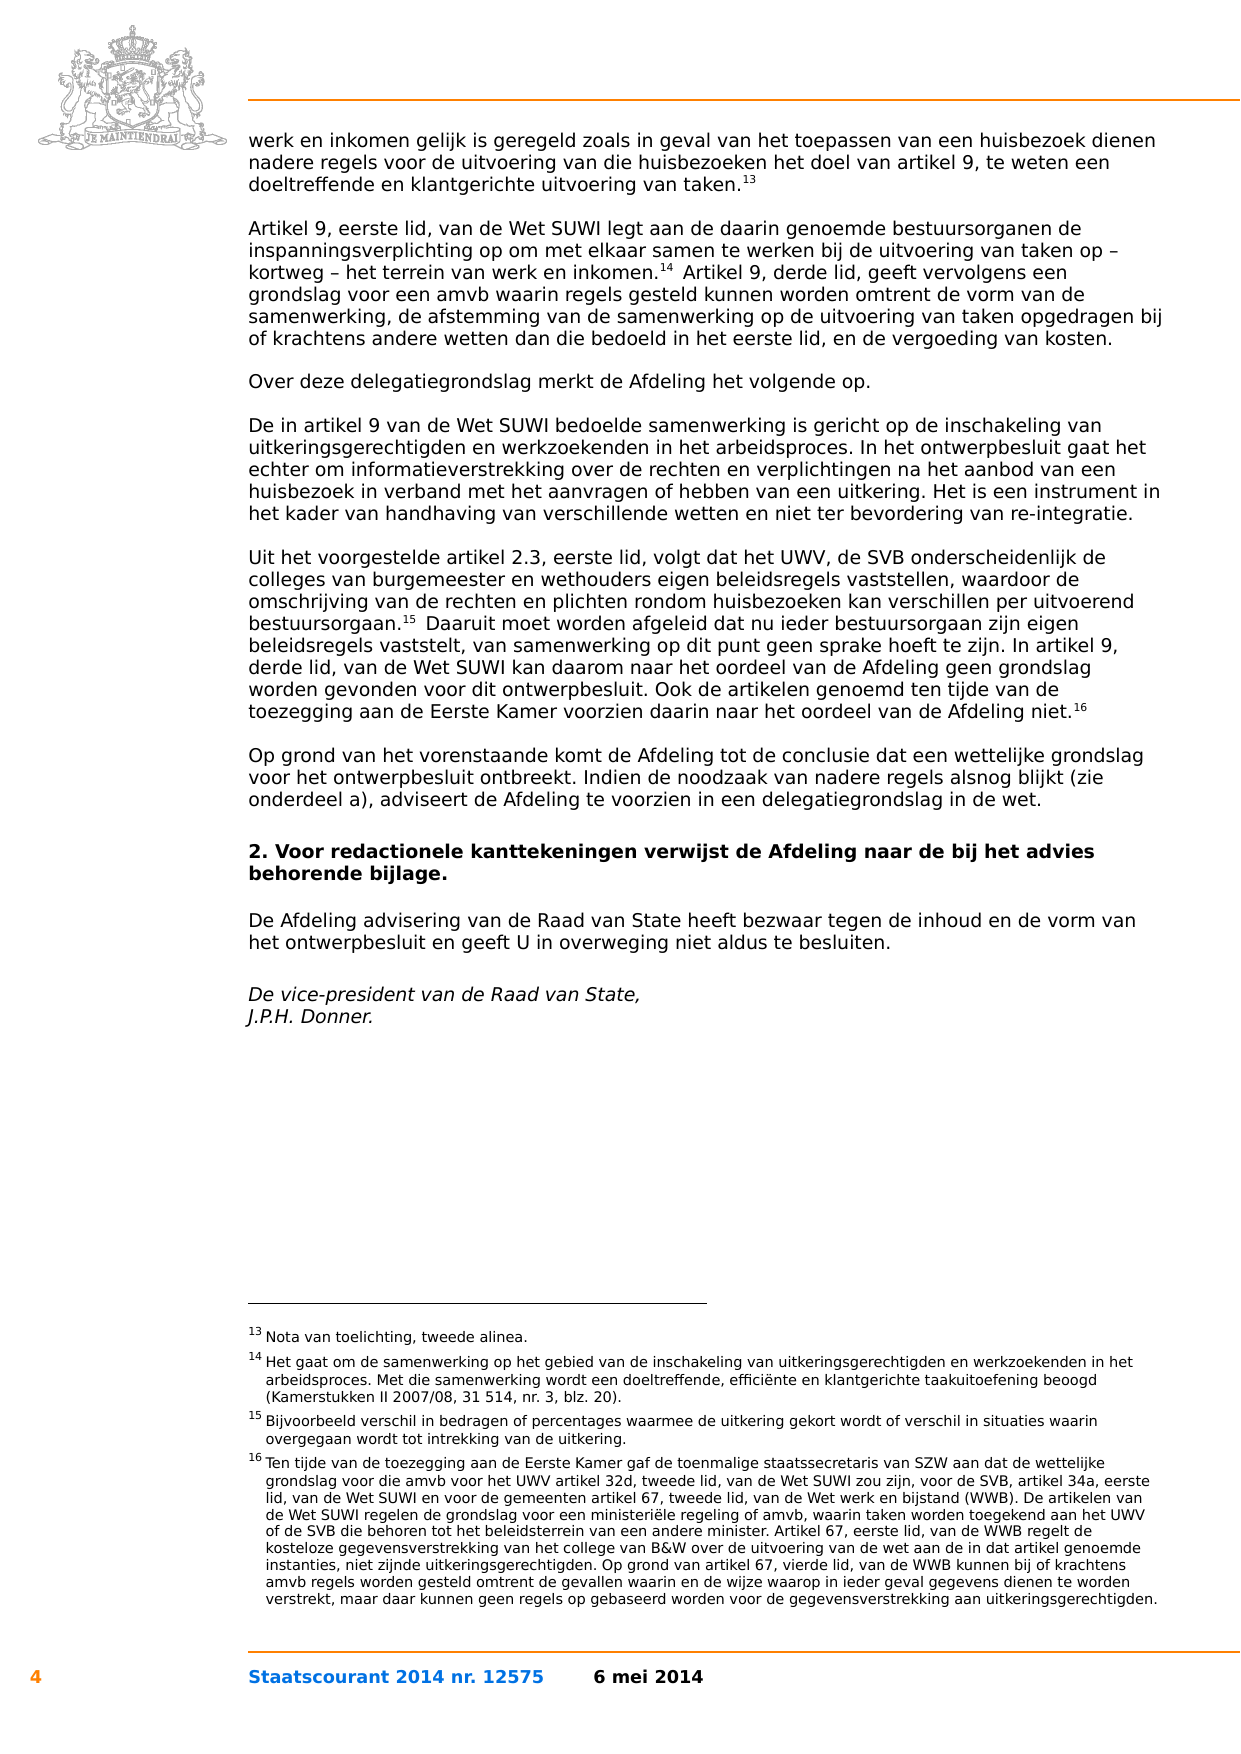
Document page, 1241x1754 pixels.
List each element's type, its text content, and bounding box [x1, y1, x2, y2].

text De vice-president van de Raad van State, J.P.H. Donner. [248, 984, 1163, 1028]
text werk en inkomen gelijk is geregeld zoals in geval van het toepassen van een huisbezoek dienen nadere regels voor de uitvoering van die huisbezoeken het doel van artikel 9, te weten een doeltreffende en klantgerichte uitvoering van taken. [248, 130, 1163, 196]
text Artikel 9, eerste lid, van de Wet SUWI legt aan de daarin genoemde bestuursorganen de inspanningsverplichting op om met elkaar samen te werken bij de uitvoering van taken op – kortweg – het terrein van werk en inkomen. Artikel 9, derde lid, geeft vervolgens een grondslag voor een amvb waarin regels gesteld kunnen worden omtrent de vorm van de samenwerking, de afstemming van de samenwerking op de uitvoering van taken opgedragen bij of krachtens andere wetten dan die bedoeld in het eerste lid, en de vergoeding van kosten. [248, 218, 1163, 349]
subtitle 2. Voor redactionele kanttekeningen verwijst de Afdeling naar de bij het advies behorende bijlage. [248, 841, 1163, 885]
picture [38, 25, 227, 150]
text Over deze delegatiegrondslag merkt de Afdeling het volgende op. [248, 371, 1163, 393]
text Bijvoorbeeld verschil in bedragen of percentages waarmee de uitkering gekort wordt of verschil in situaties waarin overgegaan wordt tot intrekking van de uitkering. [248, 1409, 1163, 1448]
text De in artikel 9 van de Wet SUWI bedoelde samenwerking is gericht op de inschakeling van uitkeringsgerechtigden en werkzoekenden in het arbeidsproces. In het ontwerpbesluit gaat het echter om informatieverstrekking over de rechten en verplichtingen na het aanbod van een huisbezoek in verband met het aanvragen of hebben van een uitkering. Het is een instrument in het kader van handhaving van verschillende wetten en niet ter bevordering van re-integratie. [248, 415, 1163, 525]
text Ten tijde van de toezegging aan de Eerste Kamer gaf de toenmalige staatssecretaris van SZW aan dat de wettelijke grondslag voor die amvb voor het UWV artikel 32d, tweede lid, van de Wet SUWI zou zijn, voor de SVB, artikel 34a, eerste lid, van de Wet SUWI en voor de gemeenten artikel 67, tweede lid, van de Wet werk en bijstand (WWB). De artikelen van de Wet SUWI regelen de grondslag voor een ministeriële regeling of amvb, waarin taken worden toegekend aan het UWV of de SVB die behoren tot het beleidsterrein van een andere minister. Artikel 67, eerste lid, van de WWB regelt de kosteloze gegevensverstrekking van het college van B&W over de uitvoering van de wet aan de in dat artikel genoemde instanties, niet zijnde uitkeringsgerechtigden. Op grond van artikel 67, vierde lid, van de WWB kunnen bij of krachtens amvb regels worden gesteld omtrent de gevallen waarin en de wijze waarop in ieder geval gegevens dienen te worden verstrekt, maar daar kunnen geen regels op gebaseerd worden voor de gegevensverstrekking aan uitkeringsgerechtigden. [248, 1451, 1163, 1608]
text Uit het voorgestelde artikel 2.3, eerste lid, volgt dat het UWV, de SVB onderscheidenlijk de colleges van burgemeester en wethouders eigen beleidsregels vaststellen, waardoor de omschrijving van de rechten en plichten rondom huisbezoeken kan verschillen per uitvoerend bestuursorgaan. Daaruit moet worden afgeleid dat nu ieder bestuursorgaan zijn eigen beleidsregels vaststelt, van samenwerking op dit punt geen sprake hoeft te zijn. In artikel 9, derde lid, van de Wet SUWI kan daarom naar het oordeel van de Afdeling geen grondslag worden gevonden voor dit ontwerpbesluit. Ook de artikelen genoemd ten tijde van de toezegging aan de Eerste Kamer voorzien daarin naar het oordeel van de Afdeling niet. [248, 547, 1163, 723]
text Op grond van het vorenstaande komt de Afdeling tot de conclusie dat een wettelijke grondslag voor het ontwerpbesluit ontbreekt. Indien de noodzaak van nadere regels alsnog blijkt (zie onderdeel a), adviseert de Afdeling te voorzien in een delegatiegrondslag in de wet. [248, 745, 1163, 811]
text De Afdeling advisering van de Raad van State heeft bezwaar tegen de inhoud en de vorm van het ontwerpbesluit en geeft U in overweging niet aldus te besluiten. [248, 910, 1163, 954]
text Het gaat om de samenwerking op het gebied van de inschakeling van uitkeringsgerechtigden en werkzoekenden in het arbeidsproces. Met die samenwerking wordt een doeltreffende, efficiënte en klantgerichte taakuitoefening beoogd (Kamerstukken II 2007/08, 31 514, nr. 3, blz. 20). [248, 1350, 1163, 1406]
text Nota van toelichting, tweede alinea. [248, 1325, 1163, 1347]
